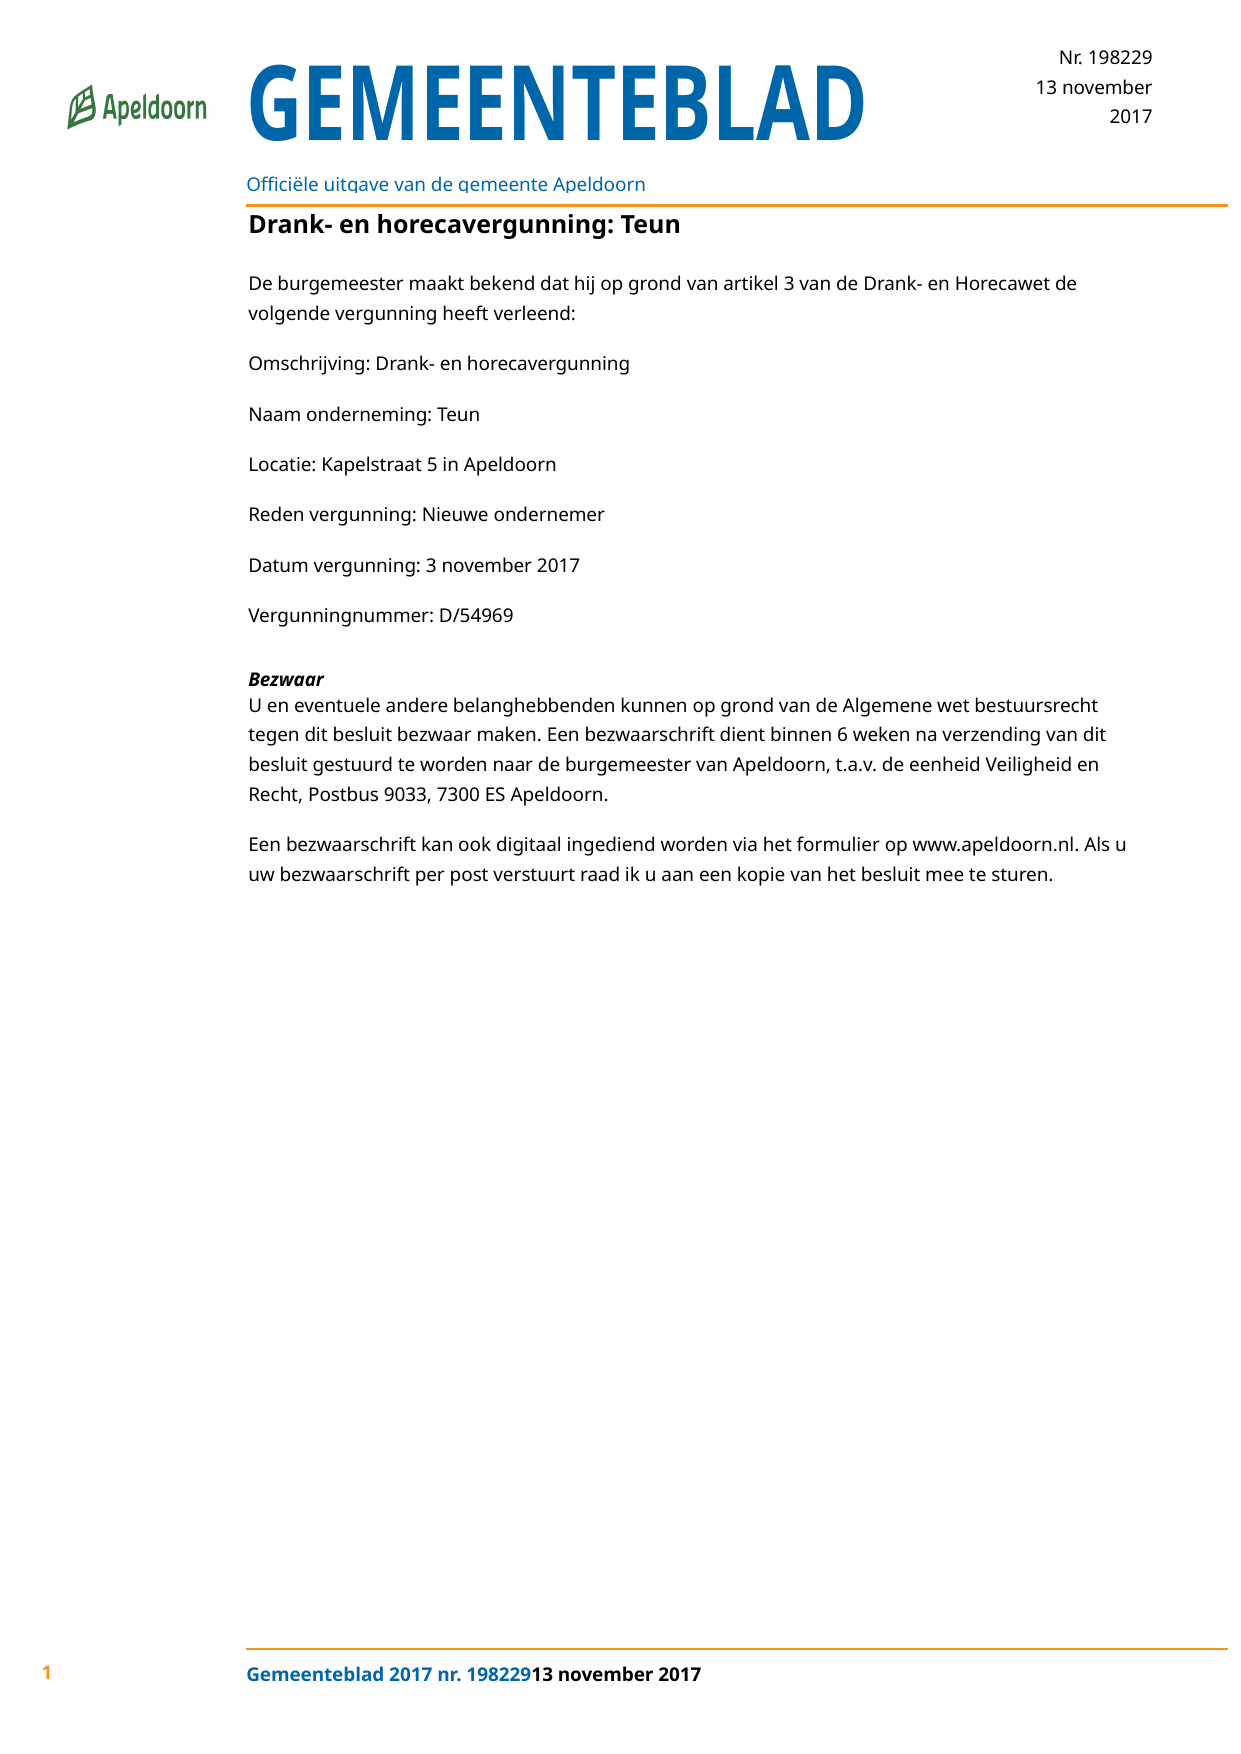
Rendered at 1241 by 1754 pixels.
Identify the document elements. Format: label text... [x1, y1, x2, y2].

text Naam onderneming: Teun [248, 401, 1152, 426]
text Datum vergunning: 3 november 2017 [248, 552, 1152, 578]
text Drank- en horecavergunning: Teun [248, 207, 1152, 241]
text U en eventuele andere belanghebbenden kunnen op grond van de Algemene wet bestuursrecht tegen dit besluit bezwaar maken. Een bezwaarschrift dient binnen 6 weken na verzending van dit besluit gestuurd te worden naar de burgemeester van Apeldoorn, t.a.v. de eenheid Veiligheid en Recht, Postbus 9033, 7300 ES Apeldoorn. [248, 692, 1152, 807]
text Omschrijving: Drank- en horecavergunning [248, 350, 1152, 376]
picture [41, 47, 231, 172]
text Locatie: Kapelstraat 5 in Apeldoorn [248, 451, 1152, 477]
text Bezwaar [248, 666, 1152, 692]
text Een bezwaarschrift kan ook digitaal ingediend worden via het formulier op www.apeldoorn.nl. Als u uw bezwaarschrift per post verstuurt raad ik u aan een kopie van het besluit mee te sturen. [248, 831, 1152, 887]
text De burgemeester maakt bekend dat hij op grond van artikel 3 van de Drank- en Horecawet de volgende vergunning heeft verleend: [248, 270, 1152, 326]
text Reden vergunning: Nieuwe ondernemer [248, 502, 1152, 527]
text Vergunningnummer: D/54969 [248, 602, 1152, 628]
